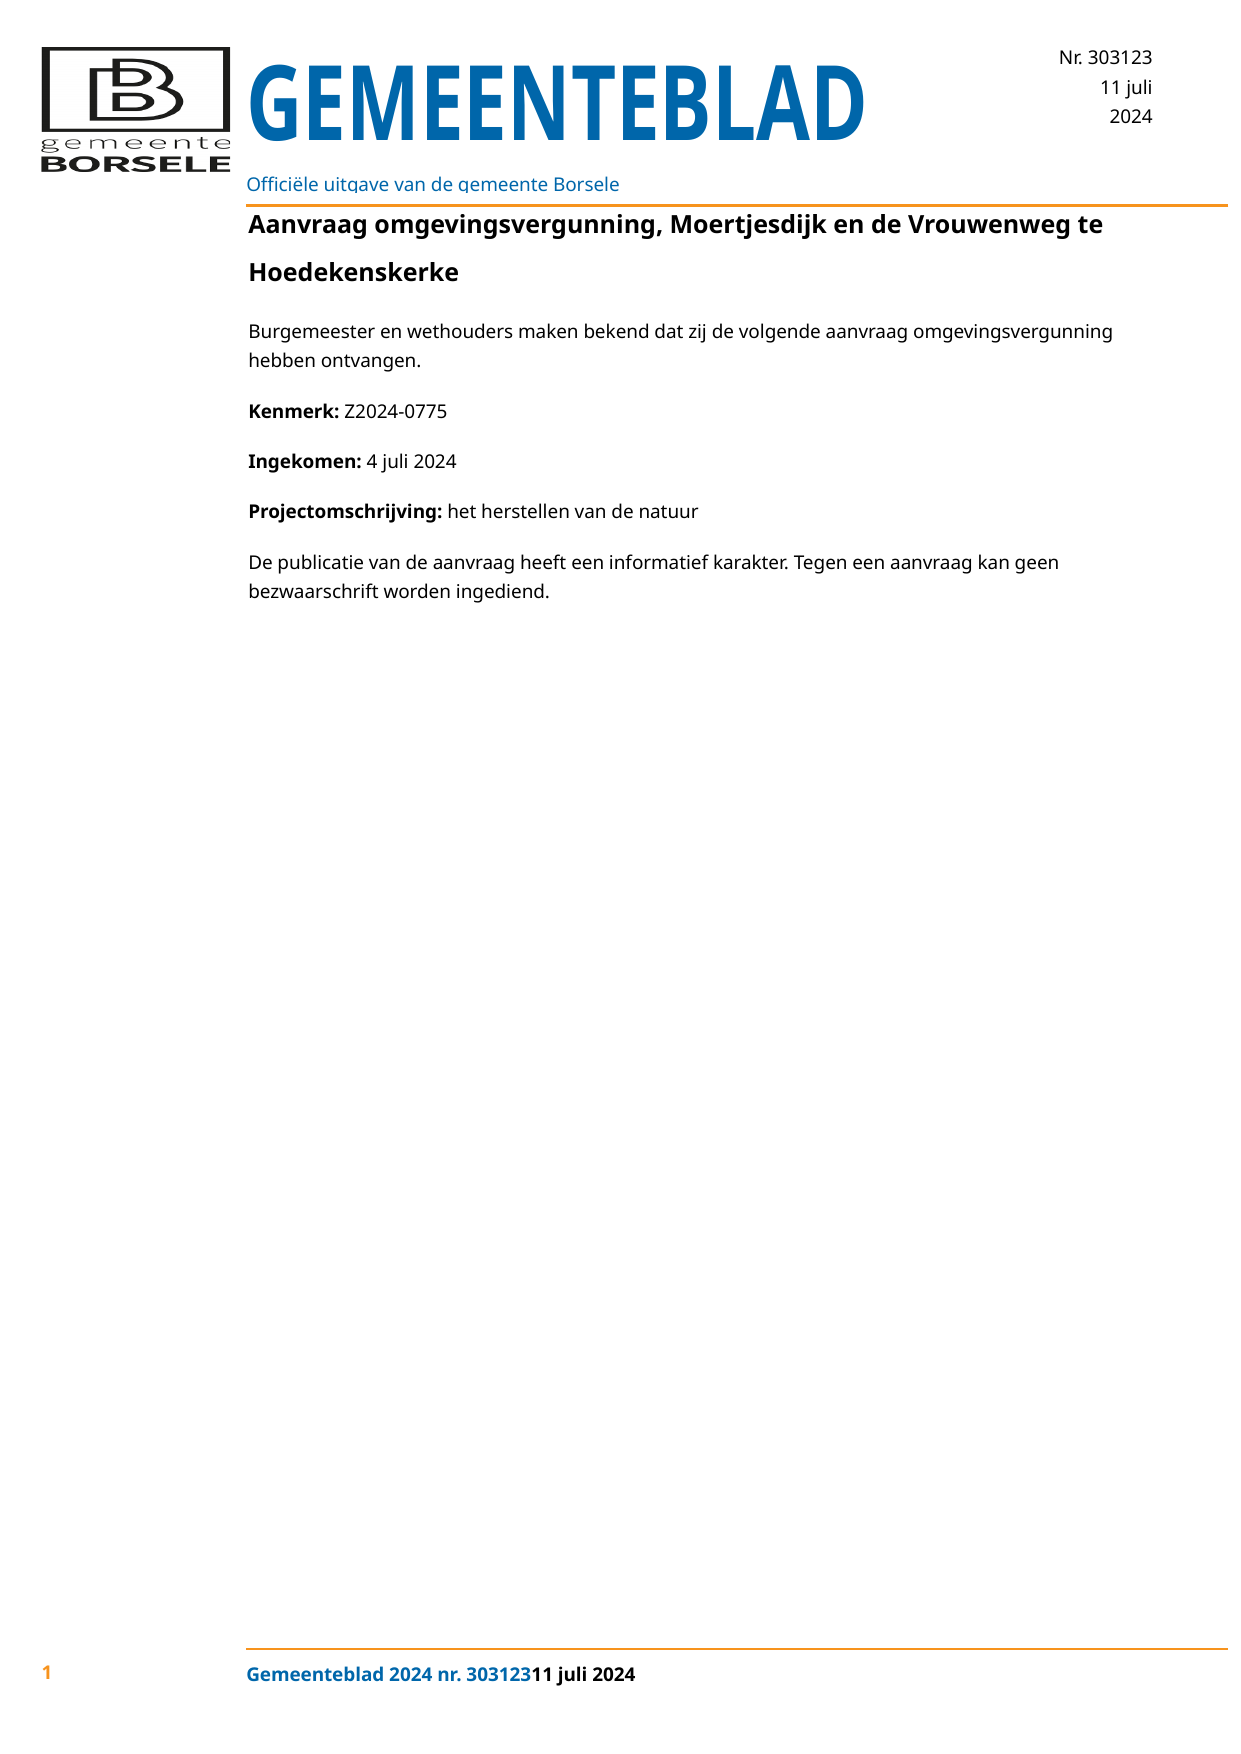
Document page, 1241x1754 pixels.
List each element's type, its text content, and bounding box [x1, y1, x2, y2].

text Aanvraag omgevingsvergunning, Moertjesdijk en de Vrouwenweg te Hoedekenskerke [248, 207, 1152, 288]
text Kenmerk: Z2024-0775 [248, 398, 1152, 424]
text Burgemeester en wethouders maken bekend dat zij de volgende aanvraag omgevingsvergunning hebben ontvangen. [248, 318, 1152, 373]
text Projectomschrijving: het herstellen van de natuur [248, 499, 1152, 524]
text Ingekomen: 4 juli 2024 [248, 448, 1152, 474]
text De publicatie van de aanvraag heeft een informatief karakter. Tegen een aanvraag kan geen bezwaarschrift worden ingediend. [248, 549, 1152, 604]
picture [41, 47, 231, 172]
